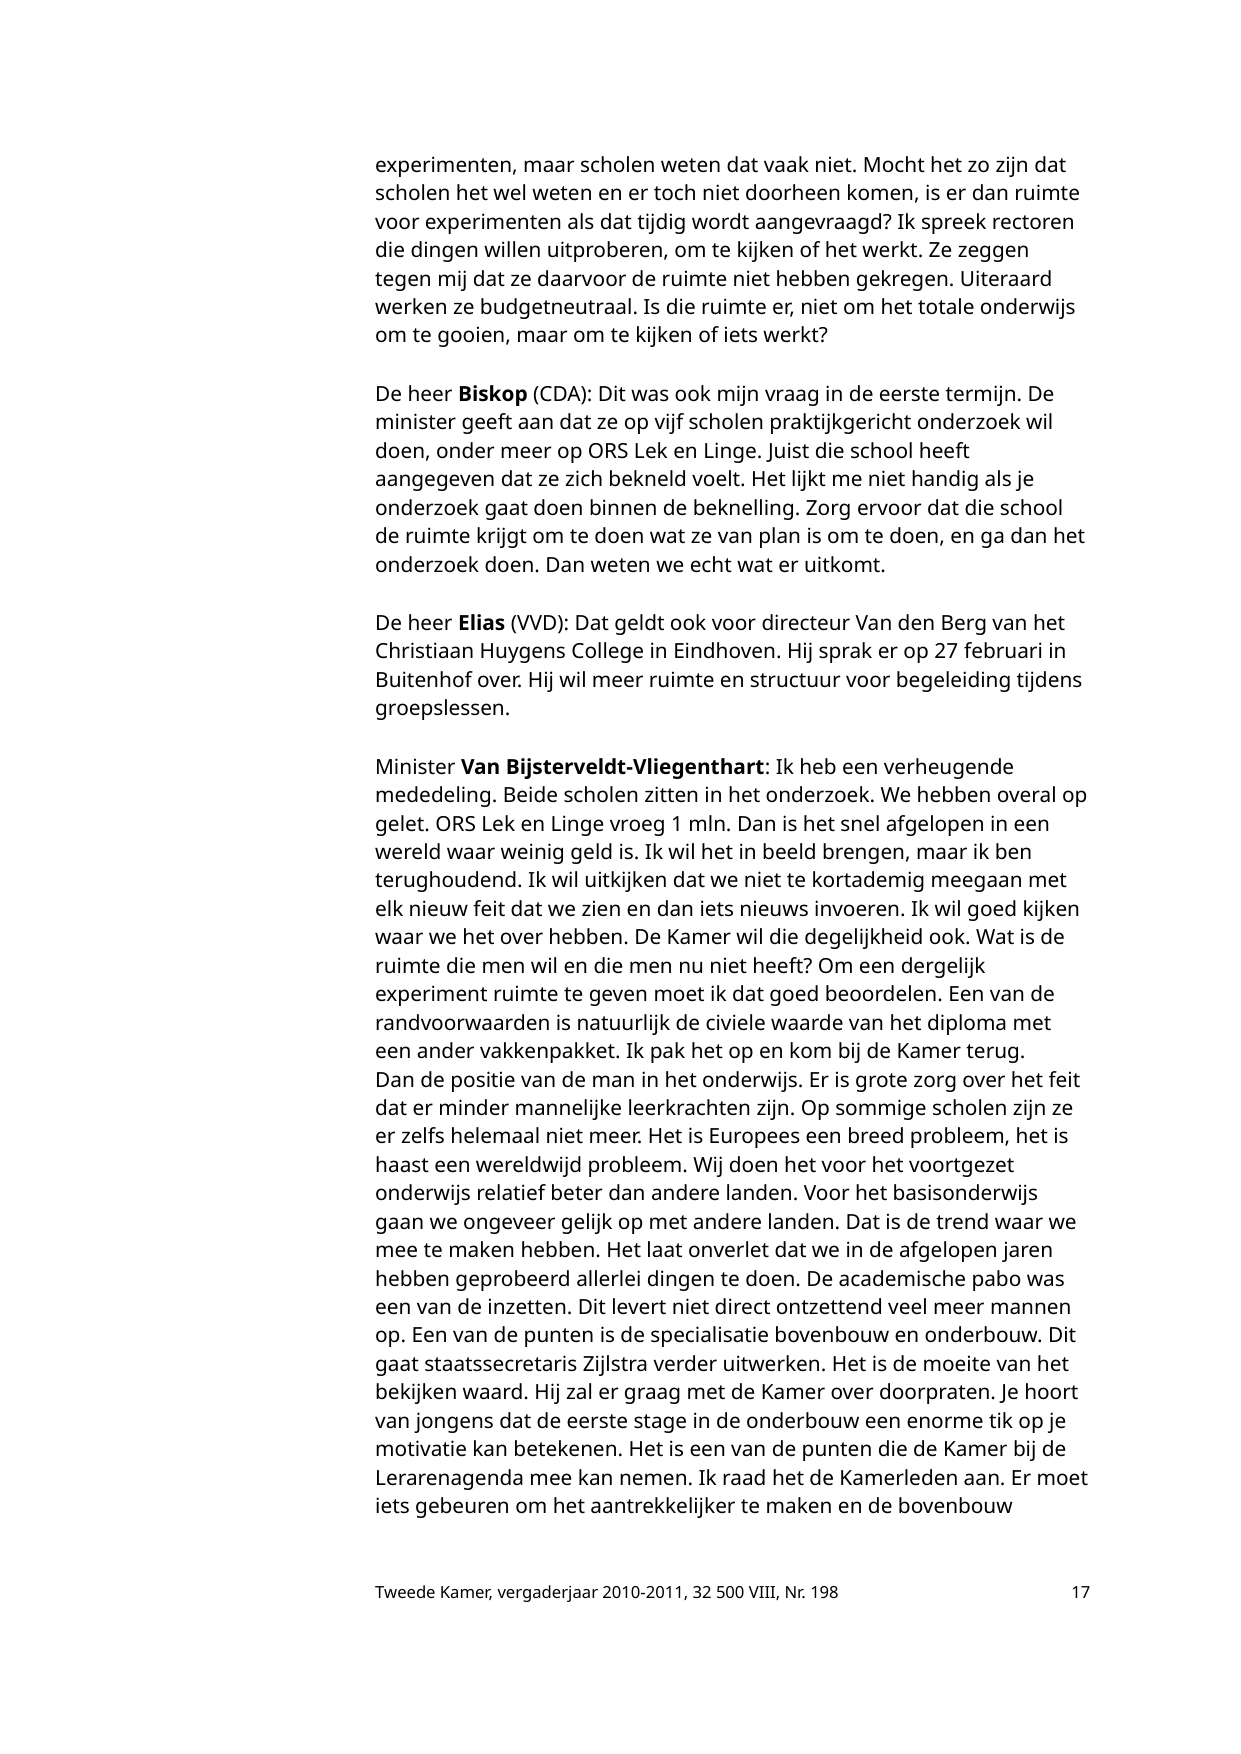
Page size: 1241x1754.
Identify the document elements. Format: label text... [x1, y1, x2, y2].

text De heer Biskop (CDA): Dit was ook mijn vraag in de eerste termijn. De minister geeft aan dat ze op vijf scholen praktijkgericht onderzoek wil doen, onder meer op ORS Lek en Linge. Juist die school heeft aangegeven dat ze zich bekneld voelt. Het lijkt me niet handig als je onderzoek gaat doen binnen de beknelling. Zorg ervoor dat die school de ruimte krijgt om te doen wat ze van plan is om te doen, en ga dan het onderzoek doen. Dan weten we echt wat er uitkomt. [375, 379, 1090, 578]
text Minister Van Bijsterveldt-Vliegenthart: Ik heb een verheugende mededeling. Beide scholen zitten in het onderzoek. We hebben overal op gelet. ORS Lek en Linge vroeg 1 mln. Dan is het snel afgelopen in een wereld waar weinig geld is. Ik wil het in beeld brengen, maar ik ben terughoudend. Ik wil uitkijken dat we niet te kortademig meegaan met elk nieuw feit dat we zien en dan iets nieuws invoeren. Ik wil goed kijken waar we het over hebben. De Kamer wil die degelijkheid ook. Wat is de ruimte die men wil en die men nu niet heeft? Om een dergelijk experiment ruimte te geven moet ik dat goed beoordelen. Een van de randvoorwaarden is natuurlijk de civiele waarde van het diploma met een ander vakkenpakket. Ik pak het op en kom bij de Kamer terug. [375, 752, 1090, 1065]
text Dan de positie van de man in het onderwijs. Er is grote zorg over het feit dat er minder mannelijke leerkrachten zijn. Op sommige scholen zijn ze er zelfs helemaal niet meer. Het is Europees een breed probleem, het is haast een wereldwijd probleem. Wij doen het voor het voortgezet onderwijs relatief beter dan andere landen. Voor het basisonderwijs gaan we ongeveer gelijk op met andere landen. Dat is de trend waar we mee te maken hebben. Het laat onverlet dat we in de afgelopen jaren hebben geprobeerd allerlei dingen te doen. De academische pabo was een van de inzetten. Dit levert niet direct ontzettend veel meer mannen op. Een van de punten is de specialisatie bovenbouw en onderbouw. Dit gaat staatssecretaris Zijlstra verder uitwerken. Het is de moeite van het bekijken waard. Hij zal er graag met de Kamer over doorpraten. Je hoort van jongens dat de eerste stage in de onderbouw een enorme tik op je motivatie kan betekenen. Het is een van de punten die de Kamer bij de Lerarenagenda mee kan nemen. Ik raad het de Kamerleden aan. Er moet iets gebeuren om het aantrekkelijker te maken en de bovenbouw [375, 1065, 1090, 1520]
text experimenten, maar scholen weten dat vaak niet. Mocht het zo zijn dat scholen het wel weten en er toch niet doorheen komen, is er dan ruimte voor experimenten als dat tijdig wordt aangevraagd? Ik spreek rectoren die dingen willen uitproberen, om te kijken of het werkt. Ze zeggen tegen mij dat ze daarvoor de ruimte niet hebben gekregen. Uiteraard werken ze budgetneutraal. Is die ruimte er, niet om het totale onderwijs om te gooien, maar om te kijken of iets werkt? [375, 150, 1090, 349]
text De heer Elias (VVD): Dat geldt ook voor directeur Van den Berg van het Christiaan Huygens College in Eindhoven. Hij sprak er op 27 februari in Buitenhof over. Hij wil meer ruimte en structuur voor begeleiding tijdens groepslessen. [375, 608, 1090, 722]
